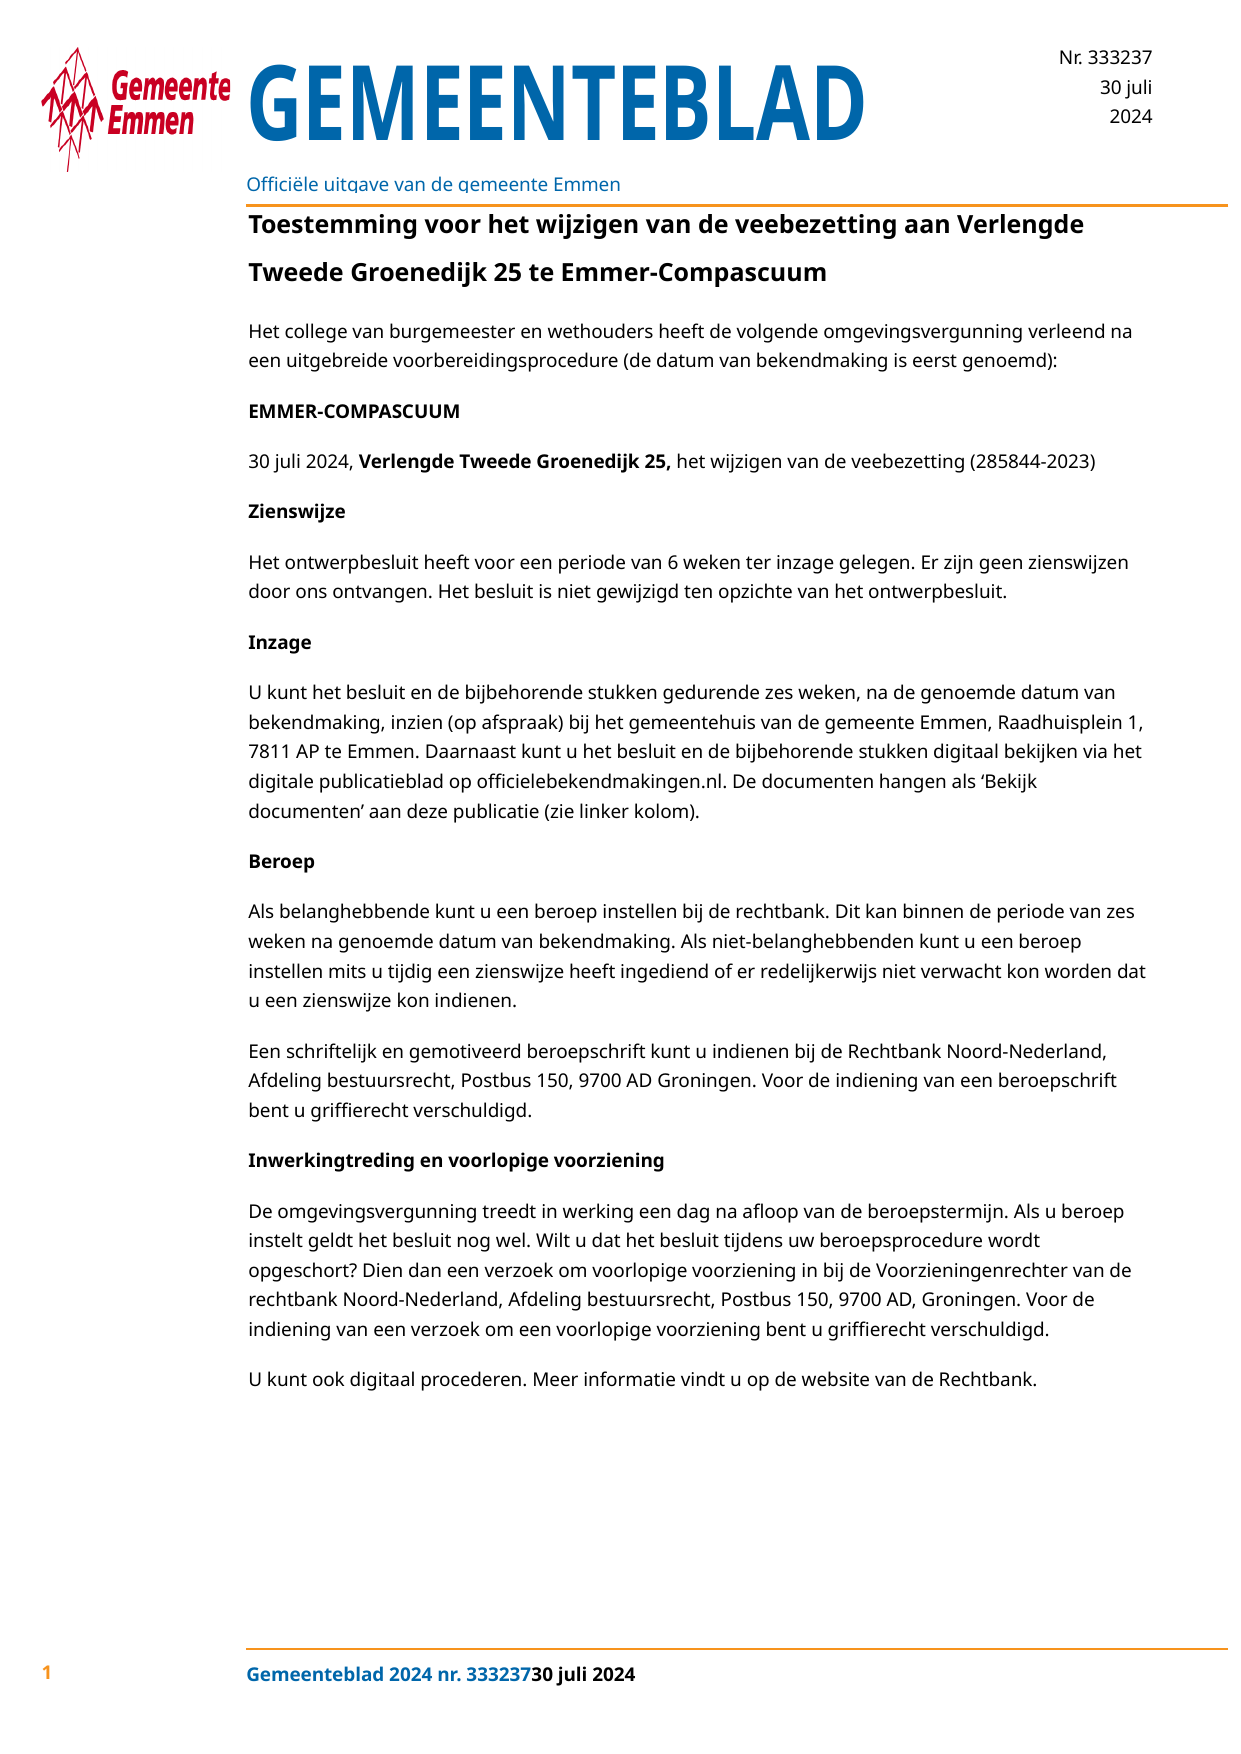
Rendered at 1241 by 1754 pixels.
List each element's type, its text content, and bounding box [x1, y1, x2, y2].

text Inzage [248, 629, 1152, 655]
text Inwerkingtreding en voorlopige voorziening [248, 1147, 1152, 1173]
text U kunt het besluit en de bijbehorende stukken gedurende zes weken, na de genoemde datum van bekendmaking, inzien (op afspraak) bij het gemeentehuis van de gemeente Emmen, Raadhuisplein 1, 7811 AP te Emmen. Daarnaast kunt u het besluit en de bijbehorende stukken digitaal bekijken via het digitale publicatieblad op officielebekendmakingen.nl. De documenten hangen als ‘Bekijk documenten’ aan deze publicatie (zie linker kolom). [248, 679, 1152, 824]
text Een schriftelijk en gemotiveerd beroepschrift kunt u indienen bij de Rechtbank Noord-Nederland, Afdeling bestuursrecht, Postbus 150, 9700 AD Groningen. Voor de indiening van een beroepschrift bent u griffierecht verschuldigd. [248, 1038, 1152, 1123]
text Het ontwerpbesluit heeft voor een periode van 6 weken ter inzage gelegen. Er zijn geen zienswijzen door ons ontvangen. Het besluit is niet gewijzigd ten opzichte van het ontwerpbesluit. [248, 549, 1152, 604]
text 30 juli 2024, Verlengde Tweede Groenedijk 25, het wijzigen van de veebezetting (285844-2023) [248, 448, 1152, 474]
text Toestemming voor het wijzigen van de veebezetting aan Verlengde Tweede Groenedijk 25 te Emmer-Compascuum [248, 207, 1152, 288]
text Het college van burgemeester en wethouders heeft de volgende omgevingsvergunning verleend na een uitgebreide voorbereidingsprocedure (de datum van bekendmaking is eerst genoemd): [248, 318, 1152, 373]
text De omgevingsvergunning treedt in werking een dag na afloop van de beroepstermijn. Als u beroep instelt geldt het besluit nog wel. Wilt u dat het besluit tijdens uw beroepsprocedure wordt opgeschort? Dien dan een verzoek om voorlopige voorziening in bij de Voorzieningenrechter van de rechtbank Noord-Nederland, Afdeling bestuursrecht, Postbus 150, 9700 AD, Groningen. Voor de indiening van een verzoek om een voorlopige voorziening bent u griffierecht verschuldigd. [248, 1198, 1152, 1342]
text Beroep [248, 848, 1152, 874]
text Zienswijze [248, 499, 1152, 524]
text EMMER-COMPASCUUM [248, 398, 1152, 424]
picture [41, 47, 231, 172]
text Als belanghebbende kunt u een beroep instellen bij de rechtbank. Dit kan binnen de periode van zes weken na genoemde datum van bekendmaking. Als niet-belanghebbenden kunt u een beroep instellen mits u tijdig een zienswijze heeft ingediend of er redelijkerwijs niet verwacht kon worden dat u een zienswijze kon indienen. [248, 899, 1152, 1013]
text U kunt ook digitaal procederen. Meer informatie vindt u op de website van de Rechtbank. [248, 1367, 1152, 1392]
